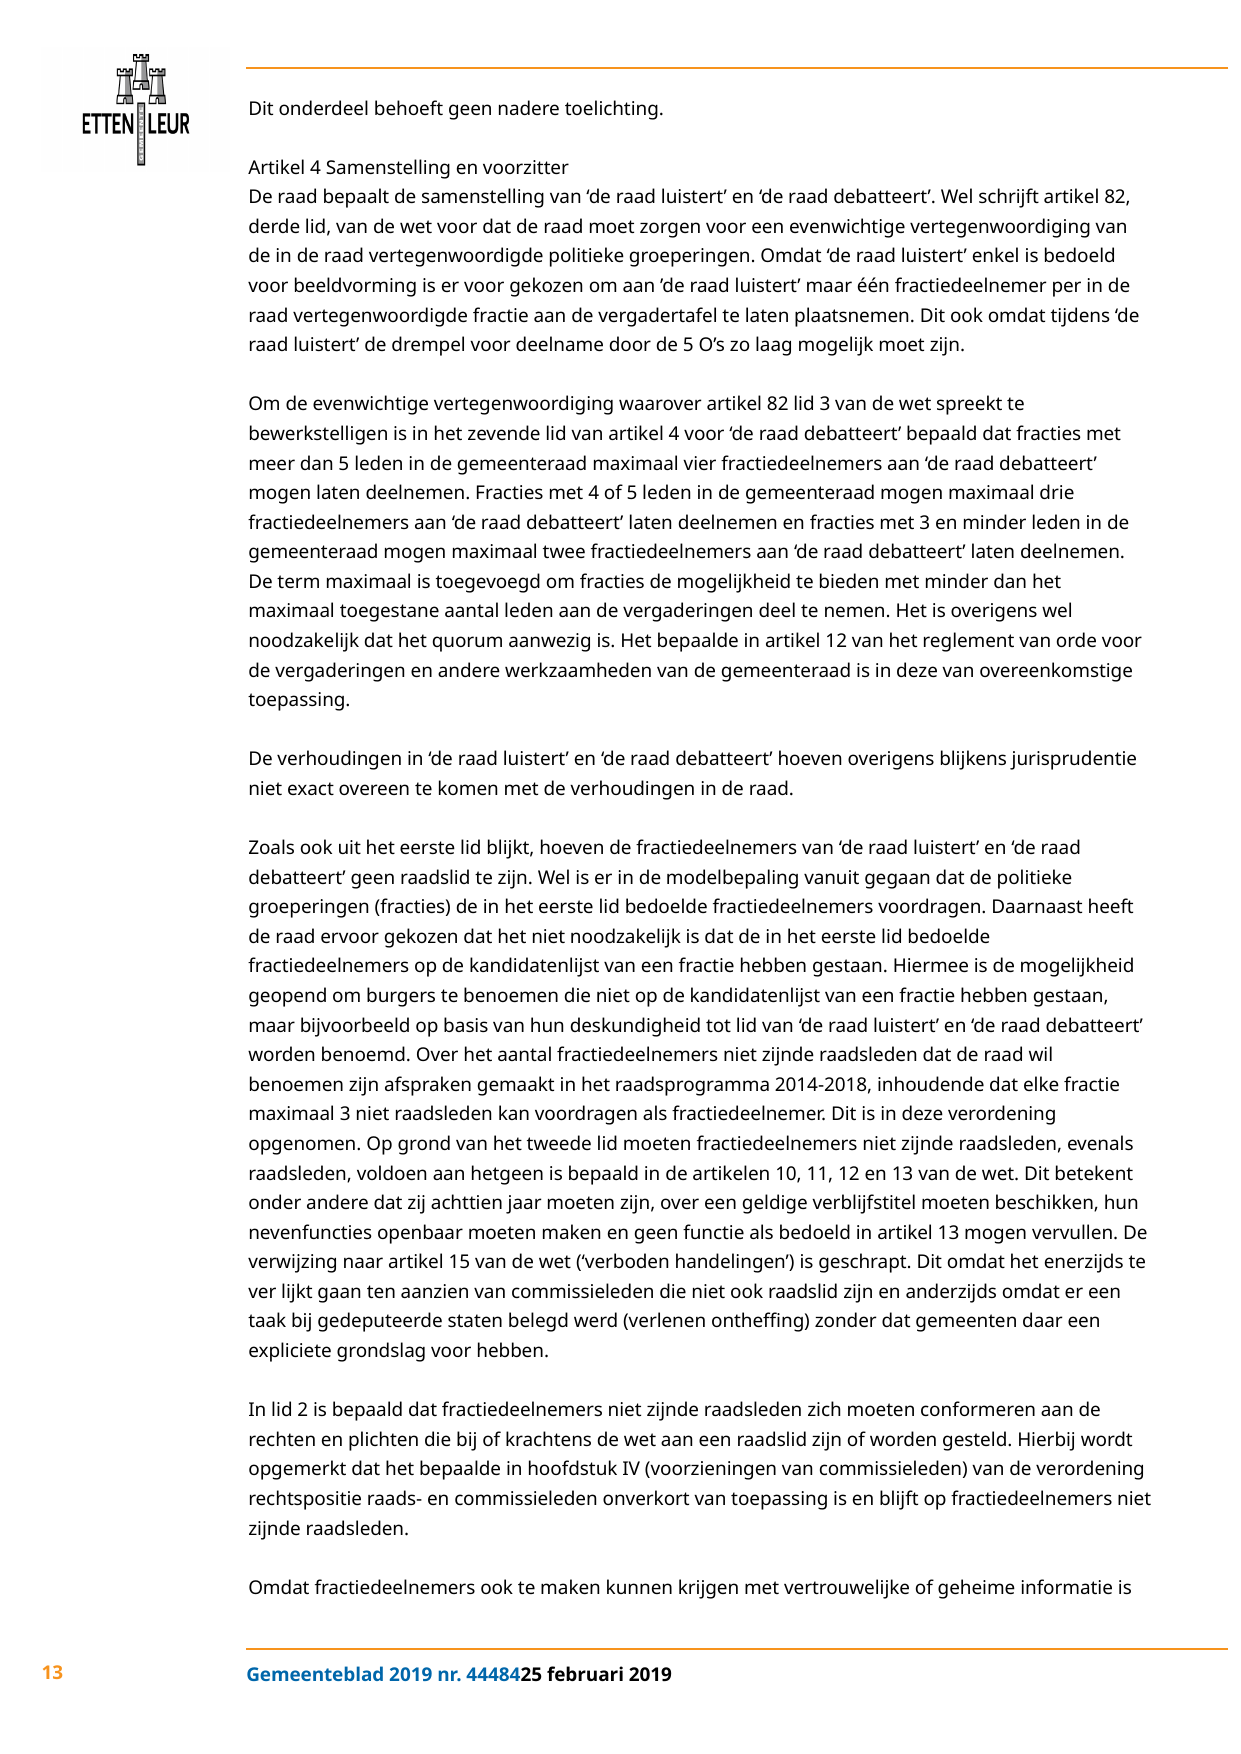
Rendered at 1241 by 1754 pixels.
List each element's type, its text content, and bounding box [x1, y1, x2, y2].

text Zoals ook uit het eerste lid blijkt, hoeven de fractiedeelnemers van ‘de raad luistert’ en ‘de raad debatteert’ geen raadslid te zijn. Wel is er in de modelbepaling vanuit gegaan dat de politieke groeperingen (fracties) de in het eerste lid bedoelde fractiedeelnemers voordragen. Daarnaast heeft de raad ervoor gekozen dat het niet noodzakelijk is dat de in het eerste lid bedoelde fractiedeelnemers op de kandidatenlijst van een fractie hebben gestaan. Hiermee is de mogelijkheid geopend om burgers te benoemen die niet op de kandidatenlijst van een fractie hebben gestaan, maar bijvoorbeeld op basis van hun deskundigheid tot lid van ‘de raad luistert’ en ‘de raad debatteert’ worden benoemd. Over het aantal fractiedeelnemers niet zijnde raadsleden dat de raad wil benoemen zijn afspraken gemaakt in het raadsprogramma 2014-2018, inhoudende dat elke fractie maximaal 3 niet raadsleden kan voordragen als fractiedeelnemer. Dit is in deze verordening opgenomen. Op grond van het tweede lid moeten fractiedeelnemers niet zijnde raadsleden, evenals raadsleden, voldoen aan hetgeen is bepaald in de artikelen 10, 11, 12 en 13 van de wet. Dit betekent onder andere dat zij achttien jaar moeten zijn, over een geldige verblijfstitel moeten beschikken, hun nevenfuncties openbaar moeten maken en geen functie als bedoeld in artikel 13 mogen vervullen. De verwijzing naar artikel 15 van de wet (‘verboden handelingen’) is geschrapt. Dit omdat het enerzijds te ver lijkt gaan ten aanzien van commissieleden die niet ook raadslid zijn en anderzijds omdat er een taak bij gedeputeerde staten belegd werd (verlenen ontheffing) zonder dat gemeenten daar een expliciete grondslag voor hebben. [248, 834, 1152, 1363]
text Artikel 4 Samenstelling en voorzitter [248, 154, 1152, 180]
text De verhoudingen in ‘de raad luistert’ en ‘de raad debatteert’ hoeven overigens blijkens jurisprudentie niet exact overeen te komen met de verhoudingen in de raad. [248, 746, 1152, 801]
text Omdat fractiedeelnemers ook te maken kunnen krijgen met vertrouwelijke of geheime informatie is [248, 1574, 1152, 1600]
text Dit onderdeel behoeft geen nadere toelichting. [248, 95, 1152, 121]
text De raad bepaalt de samenstelling van ‘de raad luistert’ en ‘de raad debatteert’. Wel schrijft artikel 82, derde lid, van de wet voor dat de raad moet zorgen voor een evenwichtige vertegenwoordiging van de in de raad vertegenwoordigde politieke groeperingen. Omdat ‘de raad luistert’ enkel is bedoeld voor beeldvorming is er voor gekozen om aan ’de raad luistert’ maar één fractiedeelnemer per in de raad vertegenwoordigde fractie aan de vergadertafel te laten plaatsnemen. Dit ook omdat tijdens ‘de raad luistert’ de drempel voor deelname door de 5 O’s zo laag mogelijk moet zijn. [248, 183, 1152, 357]
picture [41, 47, 231, 172]
text Om de evenwichtige vertegenwoordiging waarover artikel 82 lid 3 van de wet spreekt te bewerkstelligen is in het zevende lid van artikel 4 voor ‘de raad debatteert’ bepaald dat fracties met meer dan 5 leden in de gemeenteraad maximaal vier fractiedeelnemers aan ‘de raad debatteert’ mogen laten deelnemen. Fracties met 4 of 5 leden in de gemeenteraad mogen maximaal drie fractiedeelnemers aan ‘de raad debatteert’ laten deelnemen en fracties met 3 en minder leden in de gemeenteraad mogen maximaal twee fractiedeelnemers aan ‘de raad debatteert’ laten deelnemen. De term maximaal is toegevoegd om fracties de mogelijkheid te bieden met minder dan het maximaal toegestane aantal leden aan de vergaderingen deel te nemen. Het is overigens wel noodzakelijk dat het quorum aanwezig is. Het bepaalde in artikel 12 van het reglement van orde voor de vergaderingen en andere werkzaamheden van de gemeenteraad is in deze van overeenkomstige toepassing. [248, 391, 1152, 712]
text In lid 2 is bepaald dat fractiedeelnemers niet zijnde raadsleden zich moeten conformeren aan de rechten en plichten die bij of krachtens de wet aan een raadslid zijn of worden gesteld. Hierbij wordt opgemerkt dat het bepaalde in hoofdstuk IV (voorzieningen van commissieleden) van de verordening rechtspositie raads- en commissieleden onverkort van toepassing is en blijft op fractiedeelnemers niet zijnde raadsleden. [248, 1396, 1152, 1541]
